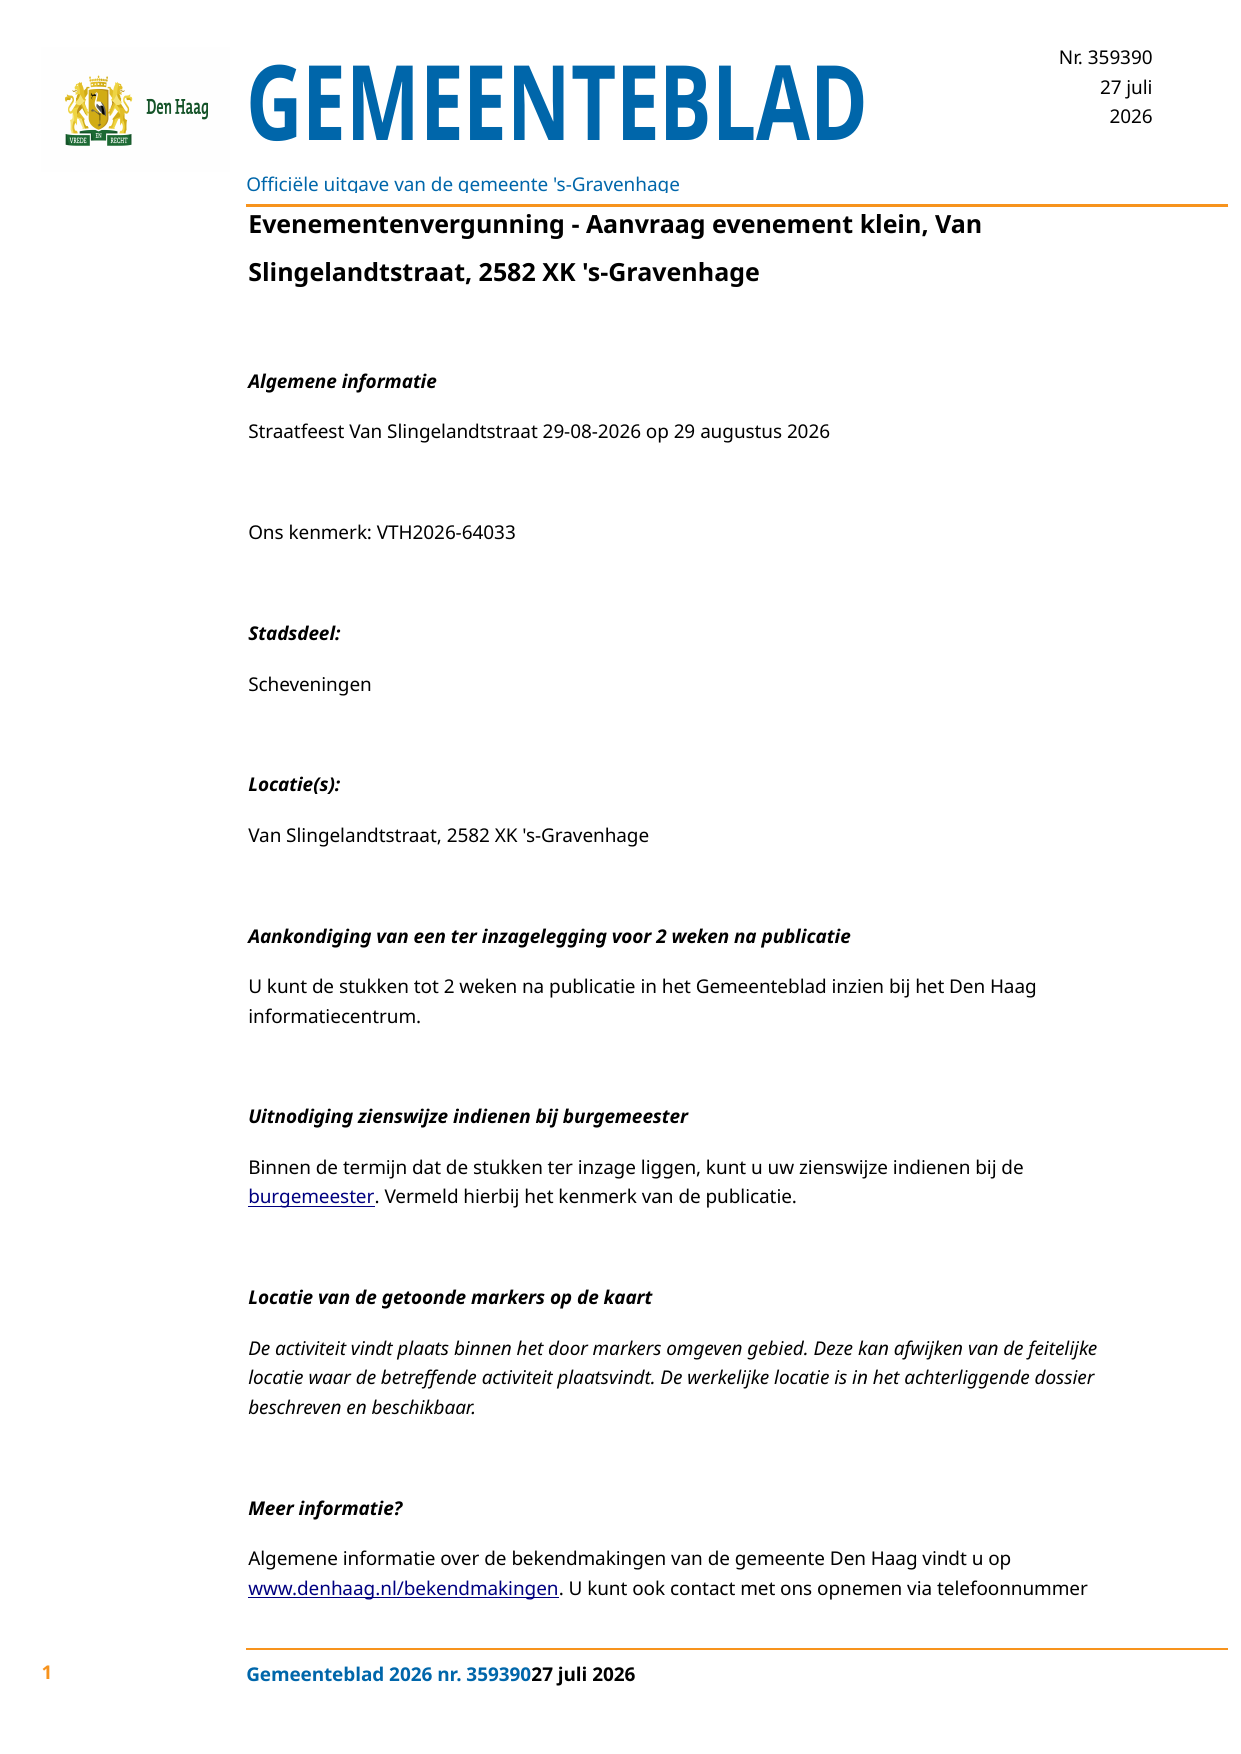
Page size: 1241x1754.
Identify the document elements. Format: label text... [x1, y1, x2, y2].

text Algemene informatie [248, 368, 1152, 394]
text Locatie(s): [248, 772, 1152, 797]
text Ons kenmerk: VTH2026-64033 [248, 519, 1152, 545]
text Stadsdeel: [248, 620, 1152, 646]
text U kunt de stukken tot 2 weken na publicatie in het Gemeenteblad inzien bij het Den Haag informatiecentrum. [248, 973, 1152, 1029]
text Aankondiging van een ter inzagelegging voor 2 weken na publicatie [248, 923, 1152, 949]
text Scheveningen [248, 671, 1152, 697]
text Algemene informatie over de bekendmakingen van de gemeente Den Haag vindt u op www.denhaag.nl/bekendmakingen. U kunt ook contact met ons opnemen via telefoonnummer [248, 1545, 1152, 1601]
text Van Slingelandtstraat, 2582 XK 's-Gravenhage [248, 822, 1152, 848]
text Evenementenvergunning - Aanvraag evenement klein, Van Slingelandtstraat, 2582 XK 's-Gravenhage [248, 207, 1152, 288]
text De activiteit vindt plaats binnen het door markers omgeven gebied. Deze kan afwijken van de feitelijke locatie waar de betreffende activiteit plaatsvindt. De werkelijke locatie is in het achterliggende dossier beschreven en beschikbaar. [248, 1335, 1152, 1420]
text Binnen de termijn dat de stukken ter inzage liggen, kunt u uw zienswijze indienen bij de burgemeester. Vermeld hierbij het kenmerk van de publicatie. [248, 1154, 1152, 1209]
picture [41, 47, 231, 172]
text Locatie van de getoonde markers op de kaart [248, 1284, 1152, 1310]
text Uitnodiging zienswijze indienen bij burgemeester [248, 1104, 1152, 1129]
text Straatfeest Van Slingelandtstraat 29-08-2026 op 29 augustus 2026 [248, 419, 1152, 444]
text Meer informatie? [248, 1495, 1152, 1521]
